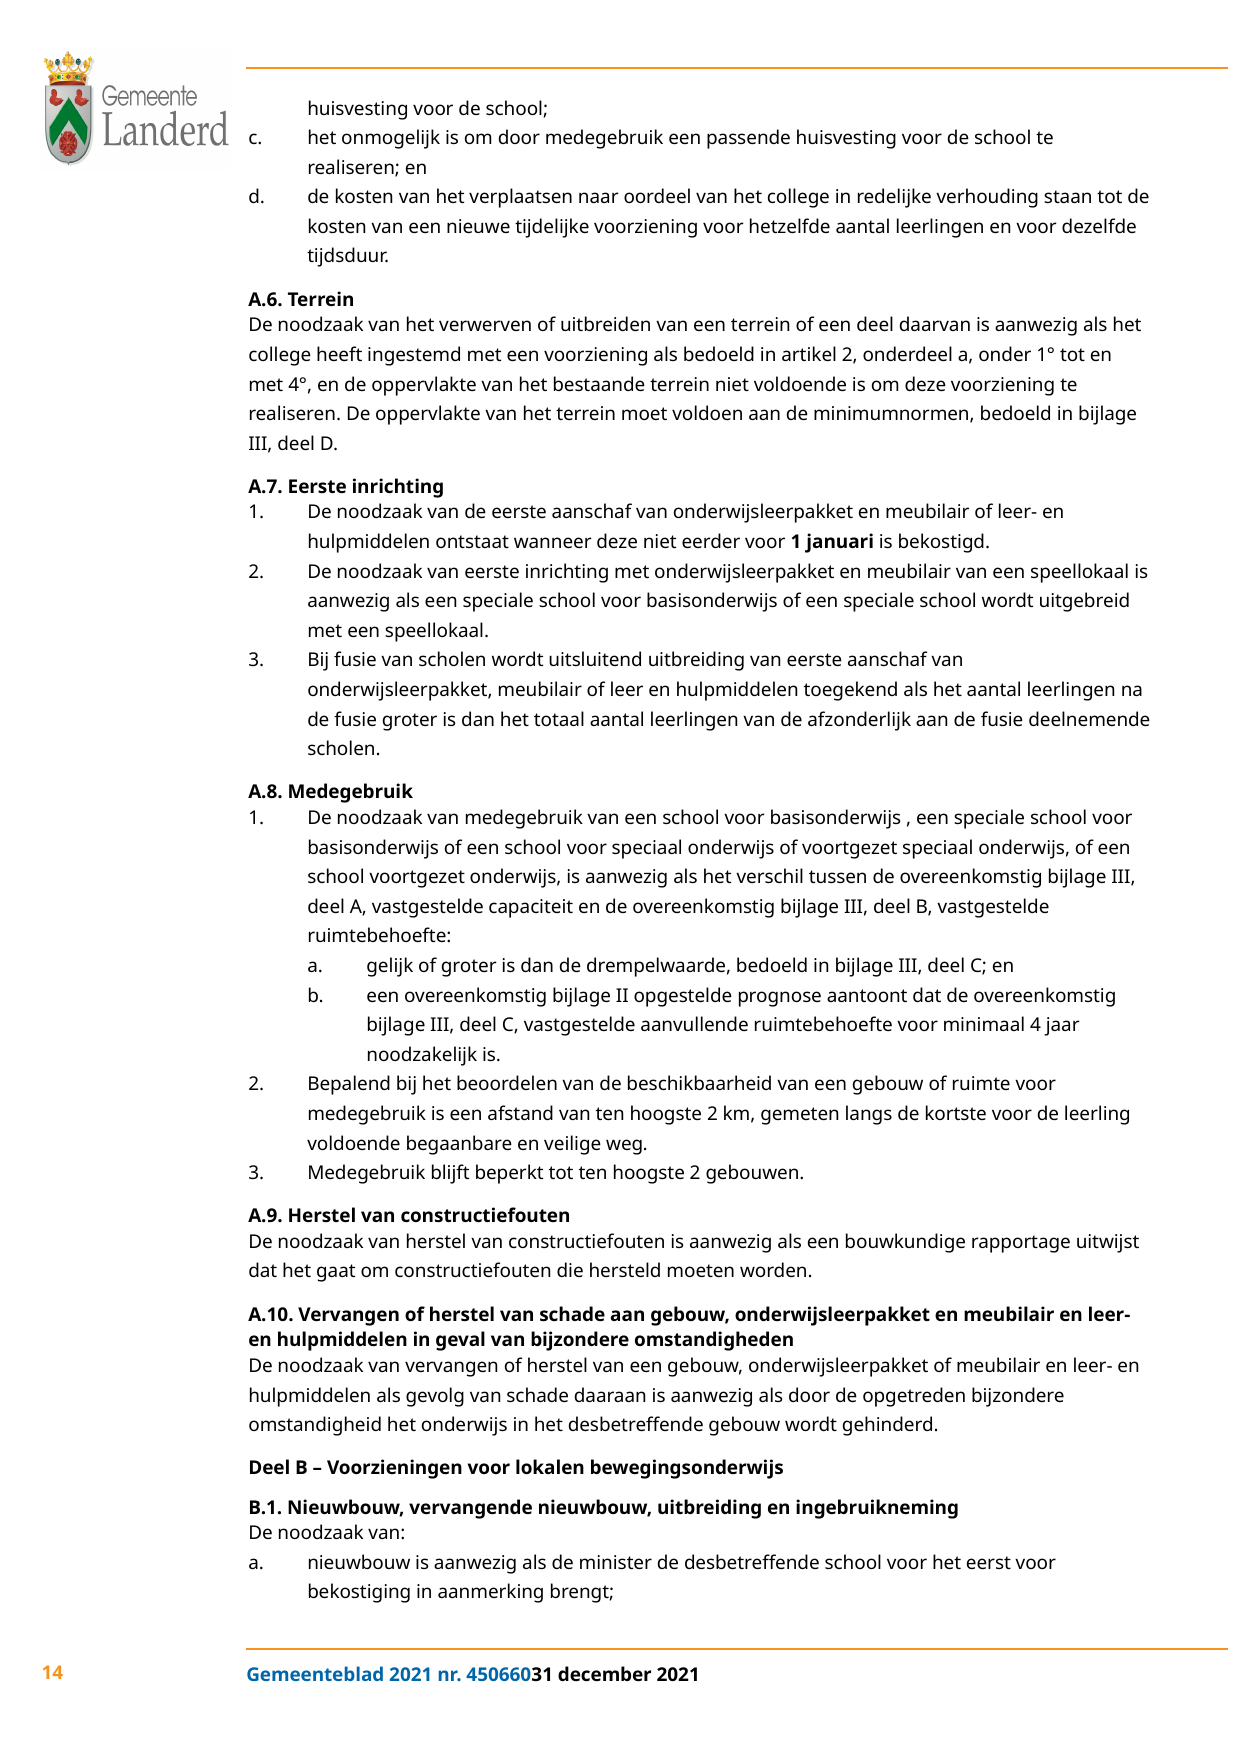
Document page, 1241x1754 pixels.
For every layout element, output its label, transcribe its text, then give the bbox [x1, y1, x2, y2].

text De noodzaak van vervangen of herstel van een gebouw, onderwijsleerpakket of meubilair en leer- en hulpmiddelen als gevolg van schade daaraan is aanwezig als door de opgetreden bijzondere omstandigheid het onderwijs in het desbetreffende gebouw wordt gehinderd. [248, 1352, 1152, 1437]
list Medegebruik blijft beperkt tot ten hoogste 2 gebouwen. [248, 1159, 1152, 1185]
text A.9. Herstel van constructiefouten [248, 1202, 1152, 1228]
list Bij fusie van scholen wordt uitsluitend uitbreiding van eerste aanschaf van onderwijsleerpakket, meubilair of leer en hulpmiddelen toegekend als het aantal leerlingen na de fusie groter is dan het totaal aantal leerlingen van de afzonderlijk aan de fusie deelnemende scholen. [248, 647, 1152, 761]
text A.10. Vervangen of herstel van schade aan gebouw, onderwijsleerpakket en meubilair en leer- en hulpmiddelen in geval van bijzondere omstandigheden [248, 1301, 1152, 1352]
list De noodzaak van medegebruik van een school voor basisonderwijs , een speciale school voor basisonderwijs of een school voor speciaal onderwijs of voortgezet speciaal onderwijs, of een school voortgezet onderwijs, is aanwezig als het verschil tussen de overeenkomstig bijlage III, deel A, vastgestelde capaciteit en de overeenkomstig bijlage III, deel B, vastgestelde ruimtebehoefte: [248, 804, 1152, 948]
text De noodzaak van: [248, 1519, 1152, 1545]
text De noodzaak van het verwerven of uitbreiden van een terrein of een deel daarvan is aanwezig als het college heeft ingestemd met een voorziening als bedoeld in artikel 2, onderdeel a, onder 1° tot en met 4°, en de oppervlakte van het bestaande terrein niet voldoende is om deze voorziening te realiseren. De oppervlakte van het terrein moet voldoen aan de minimumnormen, bedoeld in bijlage III, deel D. [248, 312, 1152, 456]
list het onmogelijk is om door medegebruik een passende huisvesting voor de school te realiseren; en [248, 124, 1152, 180]
list De noodzaak van eerste inrichting met onderwijsleerpakket en meubilair van een speellokaal is aanwezig als een speciale school voor basisonderwijs of een speciale school wordt uitgebreid met een speellokaal. [248, 558, 1152, 643]
list Bepalend bij het beoordelen van de beschikbaarheid van een gebouw of ruimte voor medegebruik is een afstand van ten hoogste 2 km, gemeten langs de kortste voor de leerling voldoende begaanbare en veilige weg. [248, 1071, 1152, 1155]
text De noodzaak van herstel van constructiefouten is aanwezig als een bouwkundige rapportage uitwijst dat het gaat om constructiefouten die hersteld moeten worden. [248, 1228, 1152, 1283]
text B.1. Nieuwbouw, vervangende nieuwbouw, uitbreiding en ingebruikneming [248, 1494, 1152, 1519]
text A.6. Terrein [248, 286, 1152, 312]
text Deel B – Voorzieningen voor lokalen bewegingsonderwijs [248, 1454, 1152, 1480]
list een overeenkomstig bijlage II opgestelde prognose aantoont dat de overeenkomstig bijlage III, deel C, vastgestelde aanvullende ruimtebehoefte voor minimaal 4 jaar noodzakelijk is. [307, 982, 1152, 1067]
list gelijk of groter is dan de drempelwaarde, bedoeld in bijlage III, deel C; en [307, 952, 1152, 978]
text A.8. Medegebruik [248, 778, 1152, 804]
list nieuwbouw is aanwezig als de minister de desbetreffende school voor het eerst voor bekostiging in aanmerking brengt; [248, 1549, 1152, 1604]
list De noodzaak van de eerste aanschaf van onderwijsleerpakket en meubilair of leer- en hulpmiddelen ontstaat wanneer deze niet eerder voor 1 januari is bekostigd. [248, 499, 1152, 554]
picture [41, 47, 231, 172]
list de kosten van het verplaatsen naar oordeel van het college in redelijke verhouding staan tot de kosten van een nieuwe tijdelijke voorziening voor hetzelfde aantal leerlingen en voor dezelfde tijdsduur. [248, 183, 1152, 268]
list huisvesting voor de school; [248, 95, 1152, 121]
text A.7. Eerste inrichting [248, 473, 1152, 499]
